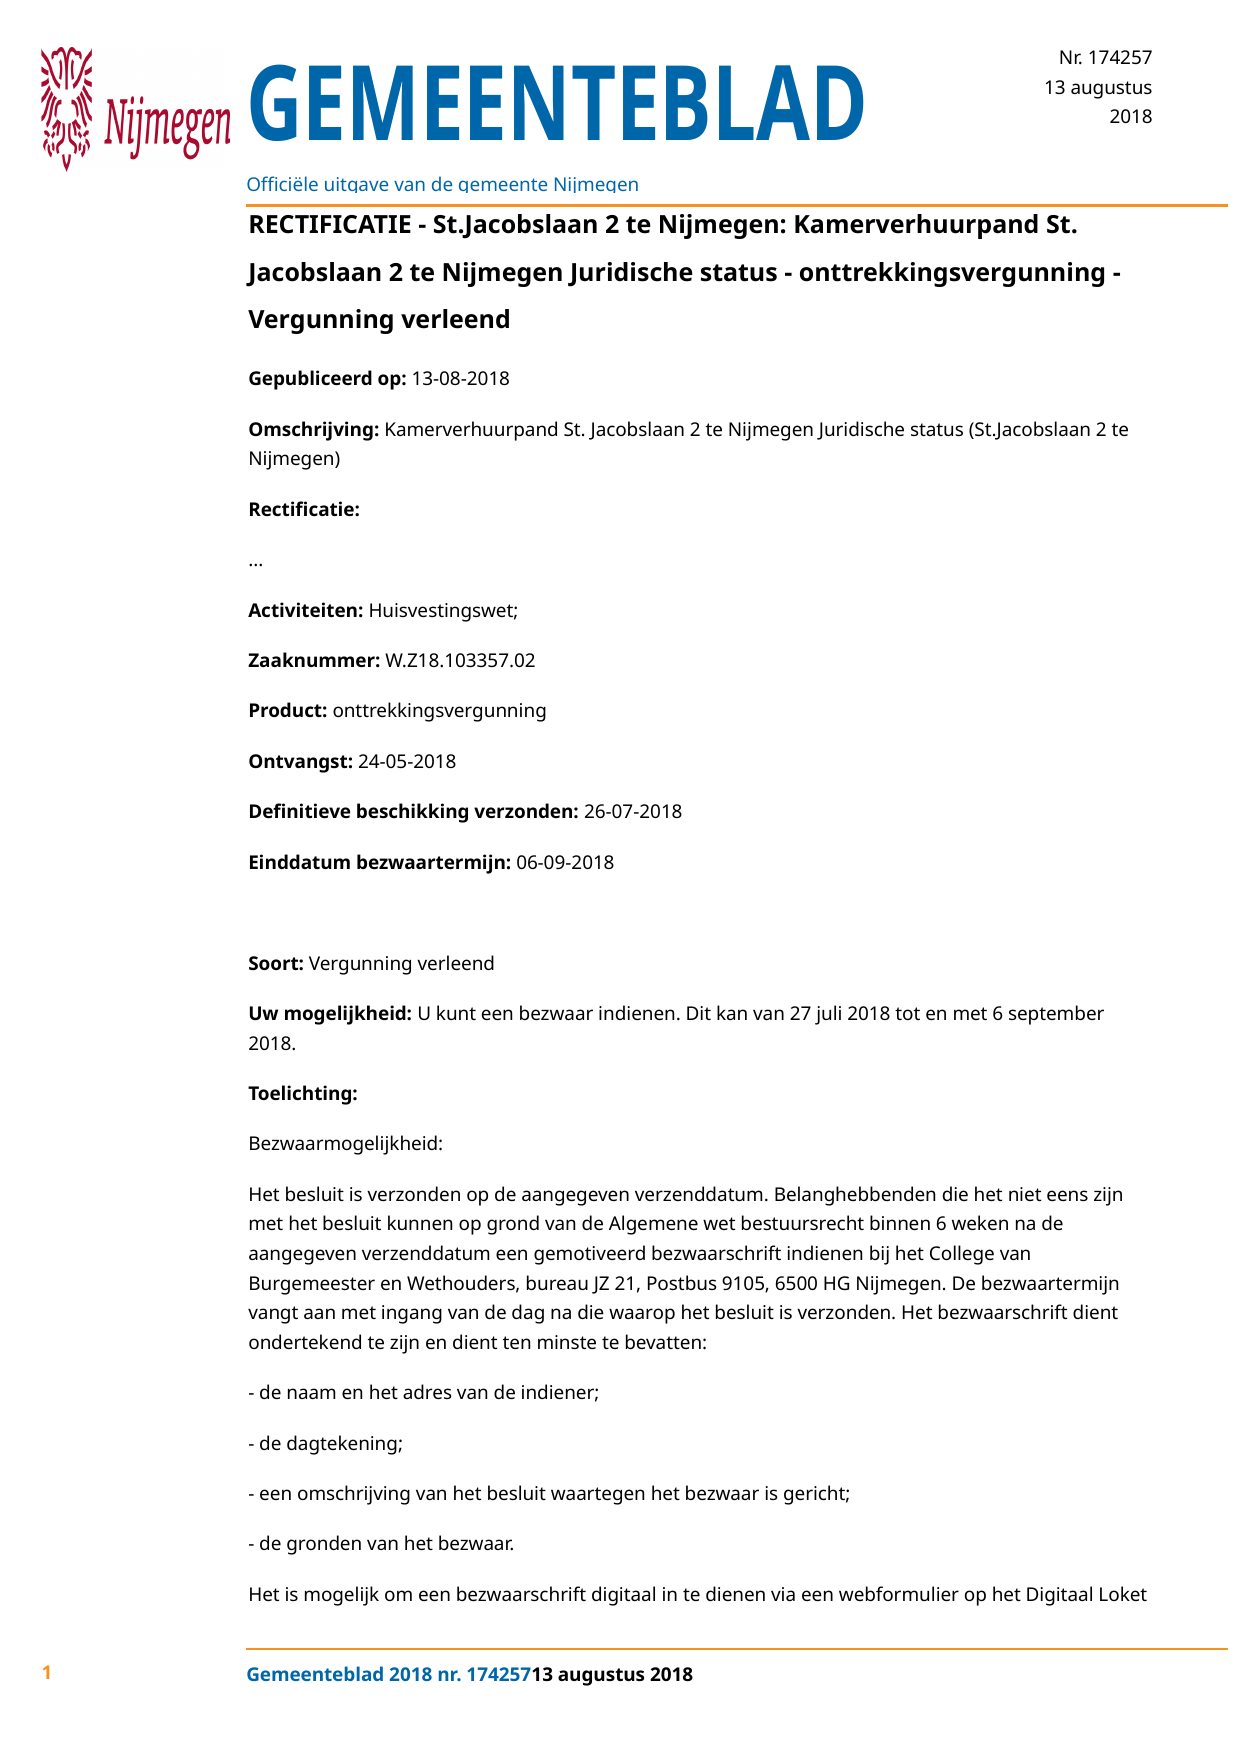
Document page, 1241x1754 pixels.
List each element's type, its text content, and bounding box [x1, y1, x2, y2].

text Activiteiten: Huisvestingswet; [248, 597, 1152, 622]
text - de dagtekening; [248, 1430, 1152, 1455]
text - de gronden van het bezwaar. [248, 1531, 1152, 1556]
text Soort: Vergunning verleend [248, 950, 1152, 975]
text Uw mogelijkheid: U kunt een bezwaar indienen. Dit kan van 27 juli 2018 tot en met 6 september 2018. [248, 1000, 1152, 1055]
text Product: onttrekkingsvergunning [248, 698, 1152, 723]
text Definitieve beschikking verzonden: 26-07-2018 [248, 798, 1152, 824]
text Gepubliceerd op: 13-08-2018 [248, 366, 1152, 391]
text ... [248, 546, 1152, 572]
text Omschrijving: Kamerverhuurpand St. Jacobslaan 2 te Nijmegen Juridische status (St.Jacobslaan 2 te Nijmegen) [248, 416, 1152, 471]
text RECTIFICATIE - St.Jacobslaan 2 te Nijmegen: Kamerverhuurpand St. Jacobslaan 2 te Nijmegen Juridische status - onttrekkingsvergunning - Vergunning verleend [248, 207, 1152, 336]
text Rectificatie: [248, 496, 1152, 522]
picture [41, 47, 231, 172]
text - een omschrijving van het besluit waartegen het bezwaar is gericht; [248, 1480, 1152, 1506]
text Bezwaarmogelijkheid: [248, 1131, 1152, 1156]
text Toelichting: [248, 1080, 1152, 1106]
text - de naam en het adres van de indiener; [248, 1379, 1152, 1405]
text Zaaknummer: W.Z18.103357.02 [248, 647, 1152, 673]
text Het is mogelijk om een bezwaarschrift digitaal in te dienen via een webformulier op het Digitaal Loket [248, 1581, 1152, 1607]
text Het besluit is verzonden op de aangegeven verzenddatum. Belanghebbenden die het niet eens zijn met het besluit kunnen op grond van de Algemene wet bestuursrecht binnen 6 weken na de aangegeven verzenddatum een gemotiveerd bezwaarschrift indienen bij het College van Burgemeester en Wethouders, bureau JZ 21, Postbus 9105, 6500 HG Nijmegen. De bezwaartermijn vangt aan met ingang van de dag na die waarop het besluit is verzonden. Het bezwaarschrift dient ondertekend te zijn en dient ten minste te bevatten: [248, 1181, 1152, 1354]
text Ontvangst: 24-05-2018 [248, 748, 1152, 774]
text Einddatum bezwaartermijn: 06-09-2018 [248, 849, 1152, 874]
